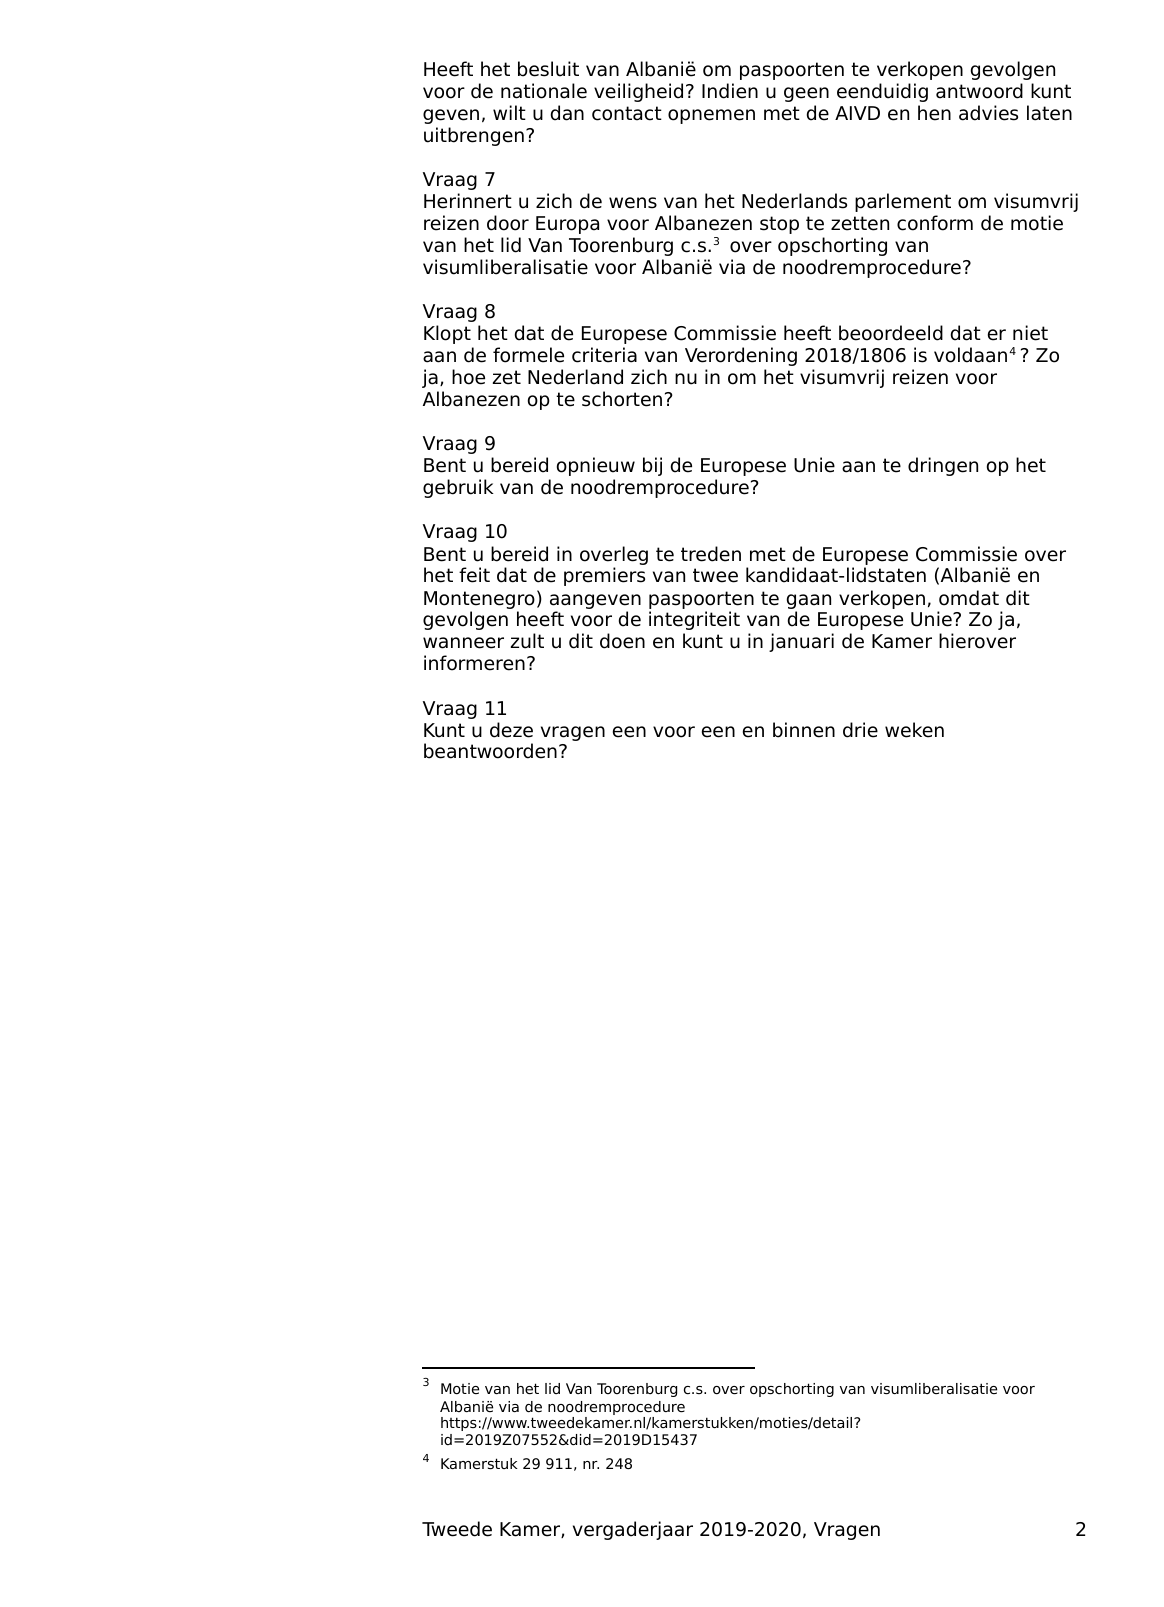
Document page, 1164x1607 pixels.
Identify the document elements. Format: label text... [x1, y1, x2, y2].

text Motie van het lid Van Toorenburg c.s. over opschorting van visumliberalisatie voor Albanië via de noodremprocedure https://www.tweedekamer.nl/kamerstukken/moties/detail?id=2019Z07552&did=2019D15437 [422, 1377, 1087, 1449]
text Kamerstuk 29 911, nr. 248 [422, 1452, 1087, 1474]
text Heeft het besluit van Albanië om paspoorten te verkopen gevolgen voor de nationale veiligheid? Indien u geen eenduidig antwoord kunt geven, wilt u dan contact opnemen met de AIVD en hen advies laten uitbrengen? [422, 59, 1087, 147]
text Vraag 11 [422, 697, 1087, 719]
text Vraag 7 [422, 169, 1087, 191]
text Kunt u deze vragen een voor een en binnen drie weken beantwoorden? [422, 719, 1087, 763]
text Vraag 10 [422, 521, 1087, 543]
text Bent u bereid in overleg te treden met de Europese Commissie over het feit dat de premiers van twee kandidaat-lidstaten (Albanië en Montenegro) aangeven paspoorten te gaan verkopen, omdat dit gevolgen heeft voor de integriteit van de Europese Unie? Zo ja, wanneer zult u dit doen en kunt u in januari de Kamer hierover informeren? [422, 543, 1087, 675]
text Klopt het dat de Europese Commissie heeft beoordeeld dat er niet aan de formele criteria van Verordening 2018/1806 is voldaan? Zo ja, hoe zet Nederland zich nu in om het visumvrij reizen voor Albanezen op te schorten? [422, 323, 1087, 411]
text Bent u bereid opnieuw bij de Europese Unie aan te dringen op het gebruik van de noodremprocedure? [422, 455, 1087, 499]
text Vraag 9 [422, 433, 1087, 455]
text Herinnert u zich de wens van het Nederlands parlement om visumvrij reizen door Europa voor Albanezen stop te zetten conform de motie van het lid Van Toorenburg c.s. over opschorting van visumliberalisatie voor Albanië via de noodremprocedure? [422, 191, 1087, 279]
text Vraag 8 [422, 301, 1087, 323]
